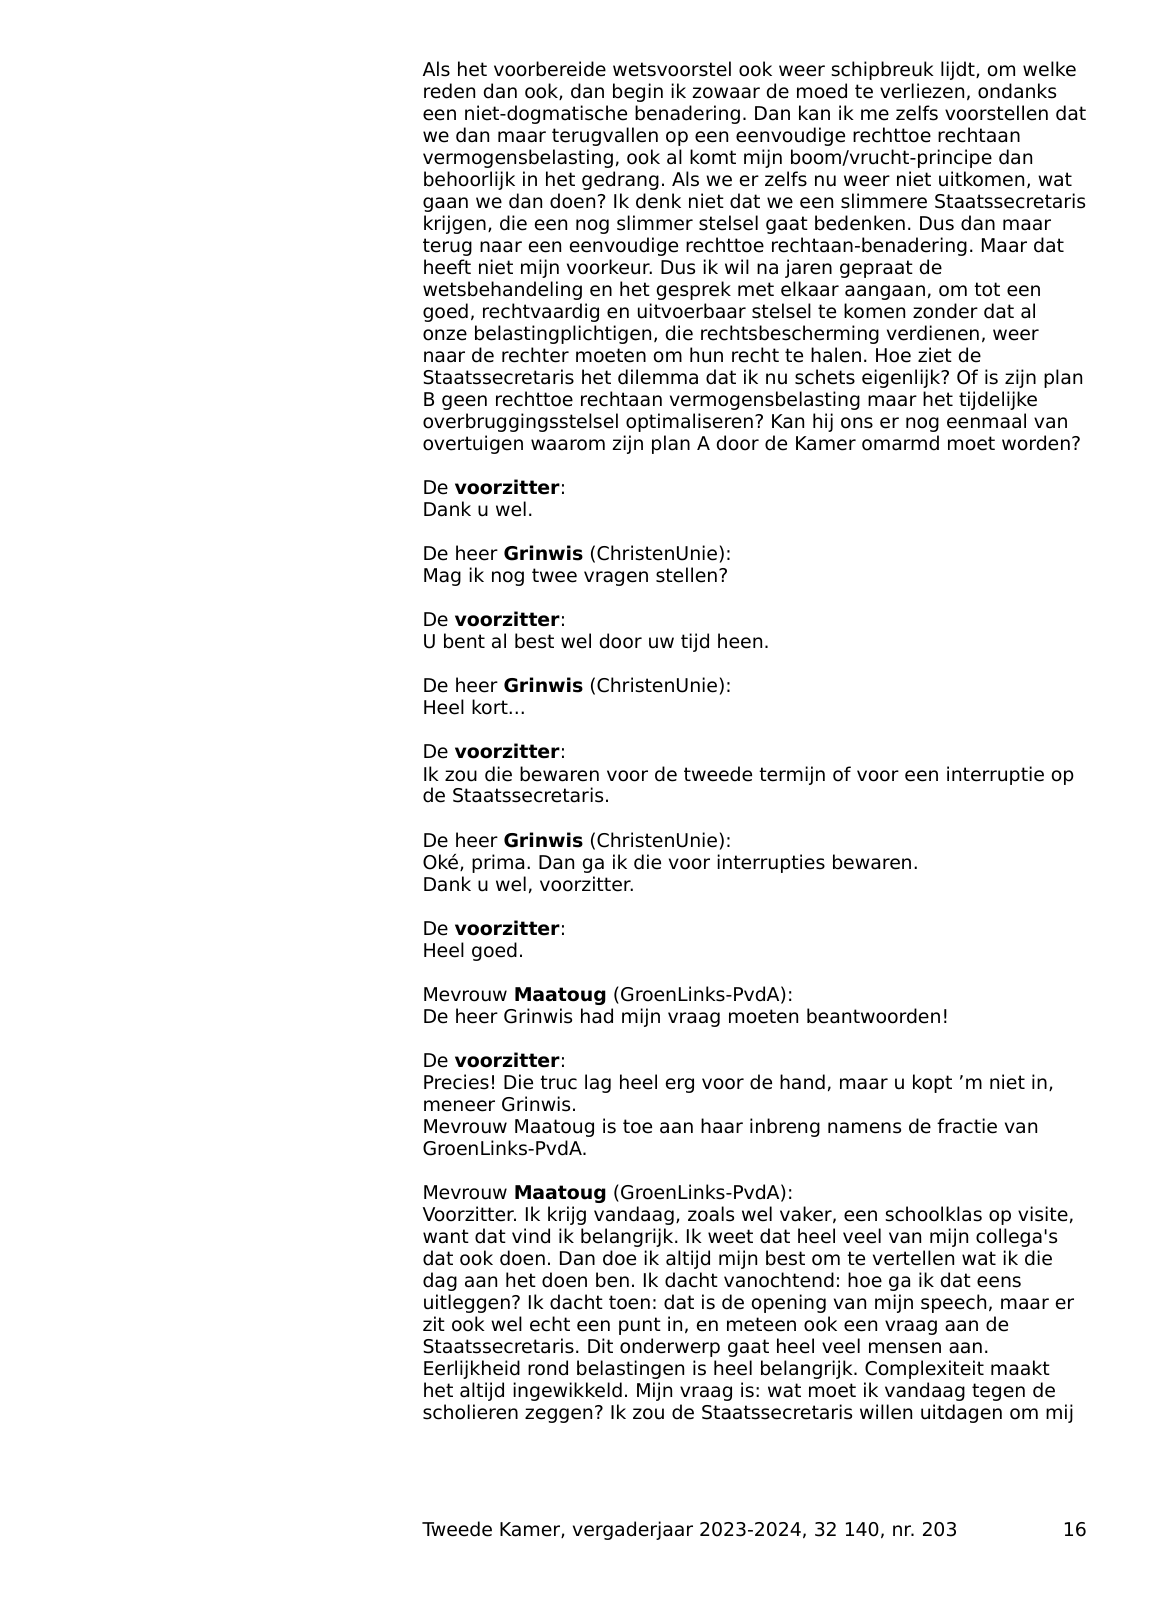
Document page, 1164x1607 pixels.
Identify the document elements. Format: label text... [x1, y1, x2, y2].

text De voorzitter: [422, 918, 1087, 940]
text Mag ik nog twee vragen stellen? [422, 565, 1087, 587]
text Precies! Die truc lag heel erg voor de hand, maar u kopt ’m niet in, meneer Grinwis. [422, 1072, 1087, 1116]
text Mevrouw Maatoug (GroenLinks-PvdA): [422, 984, 1087, 1006]
text De voorzitter: [422, 741, 1087, 763]
text Dank u wel, voorzitter. [422, 873, 1087, 896]
text Als het voorbereide wetsvoorstel ook weer schipbreuk lijdt, om welke reden dan ook, dan begin ik zowaar de moed te verliezen, ondanks een niet-dogmatische benadering. Dan kan ik me zelfs voorstellen dat we dan maar terugvallen op een eenvoudige rechttoe rechtaan vermogensbelasting, ook al komt mijn boom/vrucht-principe dan behoorlijk in het gedrang. Als we er zelfs nu weer niet uitkomen, wat gaan we dan doen? Ik denk niet dat we een slimmere Staatssecretaris krijgen, die een nog slimmer stelsel gaat bedenken. Dus dan maar terug naar een eenvoudige rechttoe rechtaan-benadering. Maar dat heeft niet mijn voorkeur. Dus ik wil na jaren gepraat de wetsbehandeling en het gesprek met elkaar aangaan, om tot een goed, rechtvaardig en uitvoerbaar stelsel te komen zonder dat al onze belastingplichtigen, die rechtsbescherming verdienen, weer naar de rechter moeten om hun recht te halen. Hoe ziet de Staatssecretaris het dilemma dat ik nu schets eigenlijk? Of is zijn plan B geen rechttoe rechtaan vermogensbelasting maar het tijdelijke overbruggingsstelsel optimaliseren? Kan hij ons er nog eenmaal van overtuigen waarom zijn plan A door de Kamer omarmd moet worden? [422, 59, 1087, 455]
text De heer Grinwis (ChristenUnie): [422, 543, 1087, 565]
text De heer Grinwis had mijn vraag moeten beantwoorden! [422, 1006, 1087, 1028]
text Mevrouw Maatoug (GroenLinks-PvdA): [422, 1182, 1087, 1204]
text De heer Grinwis (ChristenUnie): [422, 829, 1087, 852]
text Dank u wel. [422, 499, 1087, 521]
text Heel goed. [422, 940, 1087, 962]
text Ik zou die bewaren voor de tweede termijn of voor een interruptie op de Staatssecretaris. [422, 763, 1087, 807]
text Oké, prima. Dan ga ik die voor interrupties bewaren. [422, 852, 1087, 873]
text Mevrouw Maatoug is toe aan haar inbreng namens de fractie van GroenLinks-PvdA. [422, 1116, 1087, 1160]
text Voorzitter. Ik krijg vandaag, zoals wel vaker, een schoolklas op visite, want dat vind ik belangrijk. Ik weet dat heel veel van mijn collega's dat ook doen. Dan doe ik altijd mijn best om te vertellen wat ik die dag aan het doen ben. Ik dacht vanochtend: hoe ga ik dat eens uitleggen? Ik dacht toen: dat is de opening van mijn speech, maar er zit ook wel echt een punt in, en meteen ook een vraag aan de Staatssecretaris. Dit onderwerp gaat heel veel mensen aan. Eerlijkheid rond belastingen is heel belangrijk. Complexiteit maakt het altijd ingewikkeld. Mijn vraag is: wat moet ik vandaag tegen de scholieren zeggen? Ik zou de Staatssecretaris willen uitdagen om mij [422, 1204, 1087, 1424]
text De voorzitter: [422, 609, 1087, 631]
text U bent al best wel door uw tijd heen. [422, 631, 1087, 653]
text Heel kort... [422, 697, 1087, 719]
text De voorzitter: [422, 477, 1087, 499]
text De voorzitter: [422, 1050, 1087, 1072]
text De heer Grinwis (ChristenUnie): [422, 675, 1087, 697]
